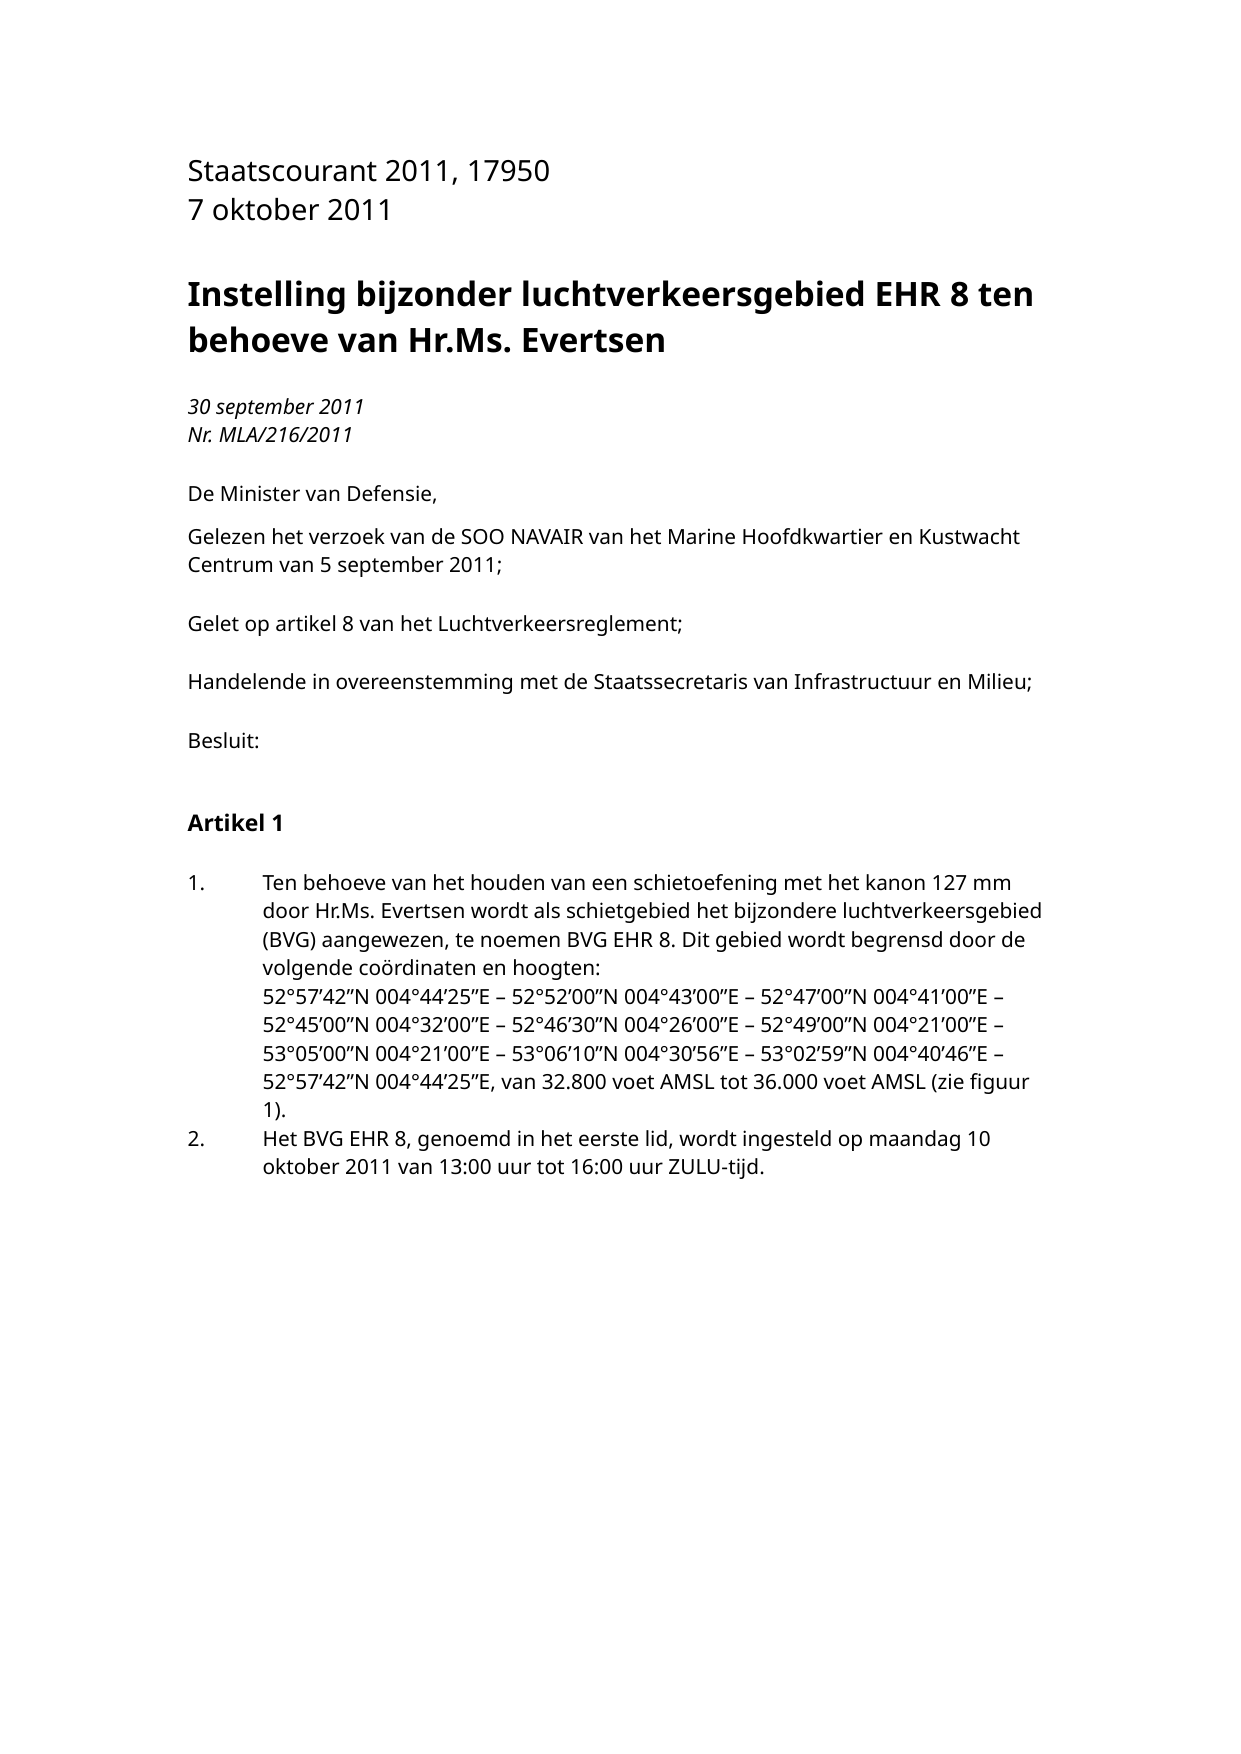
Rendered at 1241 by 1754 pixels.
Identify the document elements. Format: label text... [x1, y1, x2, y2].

list Ten behoeve van het houden van een schietoefening met het kanon 127 mm door Hr.Ms. Evertsen wordt als schietgebied het bijzondere luchtverkeersgebied (BVG) aangewezen, te noemen BVG EHR 8. Dit gebied wordt begrensd door de volgende coördinaten en hoogten: [187, 868, 1053, 982]
text 7 oktober 2011 [187, 190, 1053, 229]
text 30 september 2011 [187, 392, 1053, 420]
list Het BVG EHR 8, genoemd in het eerste lid, wordt ingesteld op maandag 10 oktober 2011 van 13:00 uur tot 16:00 uur ZULU-tijd. [187, 1124, 1053, 1181]
subtitle Instelling bijzonder luchtverkeersgebied EHR 8 ten behoeve van Hr.Ms. Evertsen [187, 271, 1053, 362]
list 52°57’42”N 004°44’25”E – 52°52’00”N 004°43’00”E – 52°47’00”N 004°41’00”E – 52°45’00”N 004°32’00”E – 52°46’30”N 004°26’00”E – 52°49’00”N 004°21’00”E – 53°05’00”N 004°21’00”E – 53°06’10”N 004°30’56”E – 53°02’59”N 004°40’46”E – 52°57’42”N 004°44’25”E, van 32.800 voet AMSL tot 36.000 voet AMSL (zie figuur 1). [187, 982, 1053, 1124]
text Gelezen het verzoek van de SOO NAVAIR van het Marine Hoofdkwartier en Kustwacht Centrum van 5 september 2011; [187, 522, 1053, 579]
text Gelet op artikel 8 van het Luchtverkeersreglement; [187, 609, 1053, 637]
text Handelende in overeenstemming met de Staatssecretaris van Infrastructuur en Milieu; [187, 667, 1053, 696]
text De Minister van Defensie, [187, 479, 1053, 507]
text Staatscourant 2011, 17950 [187, 150, 1053, 190]
text Besluit: [187, 726, 1053, 754]
text Nr. MLA/216/2011 [187, 420, 1053, 449]
subtitle Artikel 1 [187, 807, 1053, 838]
